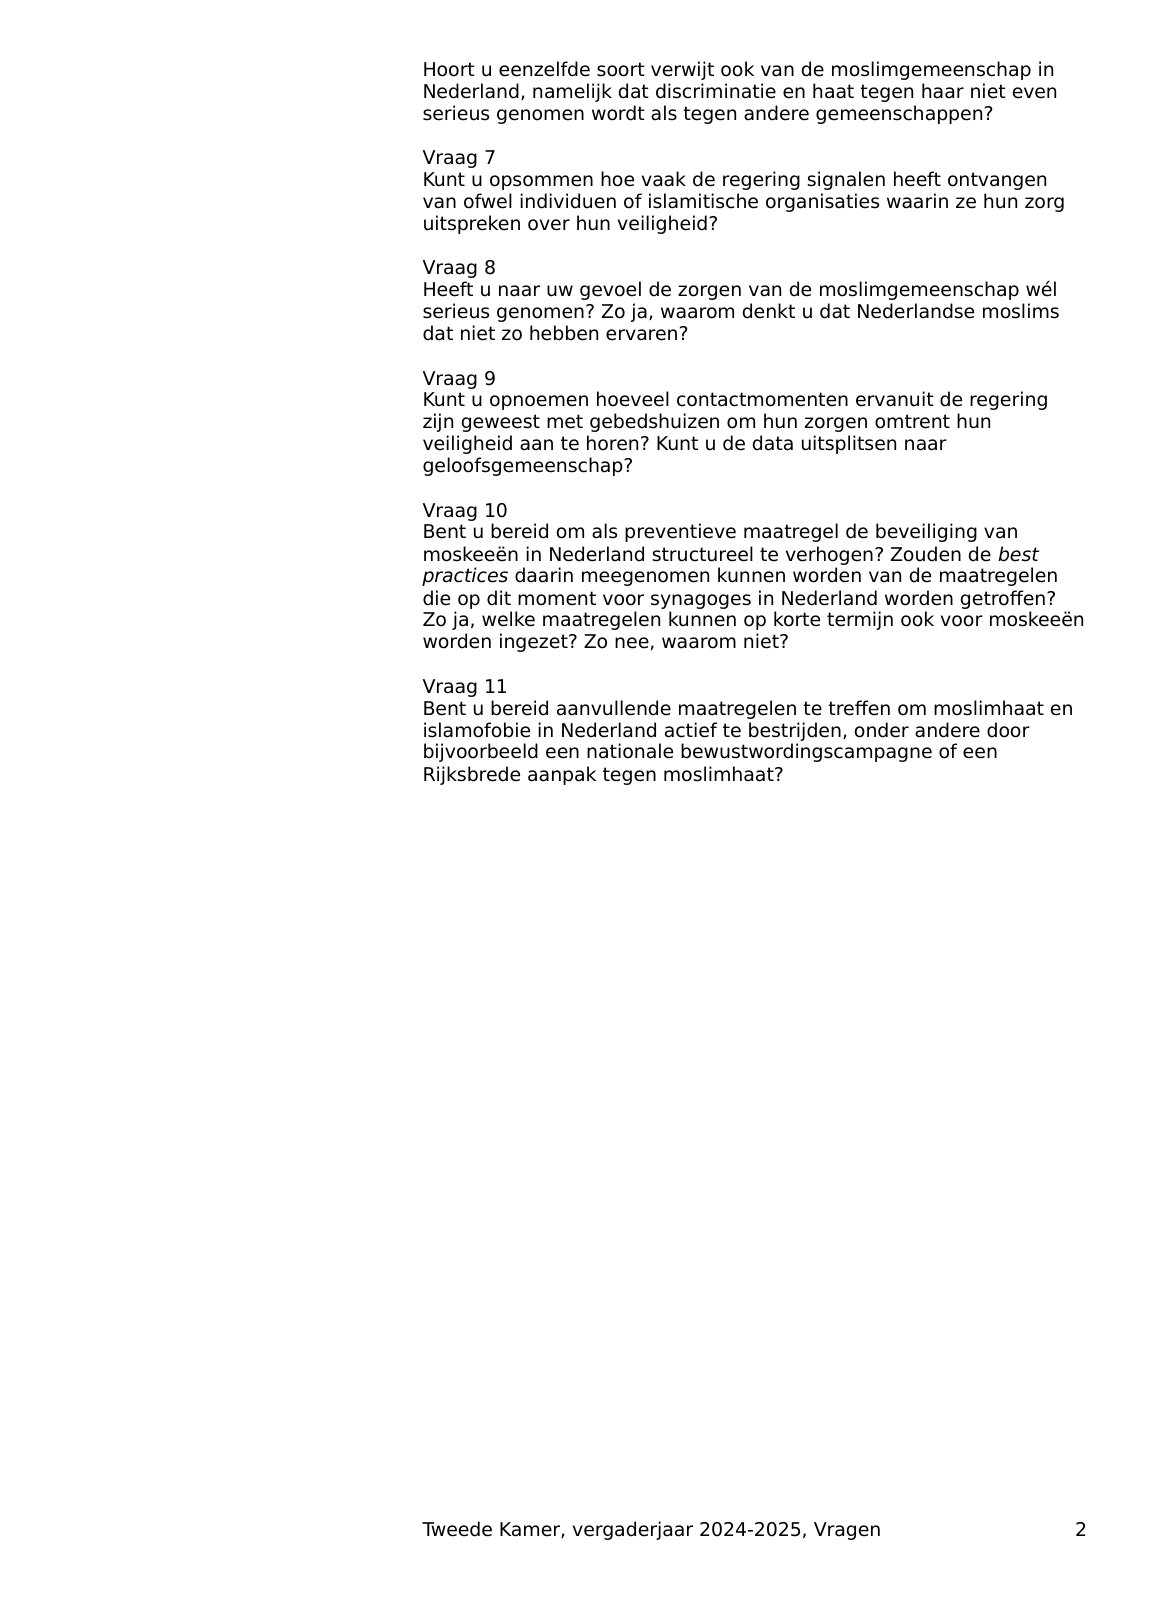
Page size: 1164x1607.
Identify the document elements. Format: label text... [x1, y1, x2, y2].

text Vraag 7 [422, 147, 1087, 169]
text Bent u bereid om als preventieve maatregel de beveiliging van moskeeën in Nederland structureel te verhogen? Zouden de best practices daarin meegenomen kunnen worden van de maatregelen die op dit moment voor synagoges in Nederland worden getroffen? Zo ja, welke maatregelen kunnen op korte termijn ook voor moskeeën worden ingezet? Zo nee, waarom niet? [422, 521, 1087, 653]
text Vraag 11 [422, 676, 1087, 697]
text Kunt u opsommen hoe vaak de regering signalen heeft ontvangen van ofwel individuen of islamitische organisaties waarin ze hun zorg uitspreken over hun veiligheid? [422, 169, 1087, 235]
text Vraag 9 [422, 367, 1087, 389]
text Bent u bereid aanvullende maatregelen te treffen om moslimhaat en islamofobie in Nederland actief te bestrijden, onder andere door bijvoorbeeld een nationale bewustwordingscampagne of een Rijksbrede aanpak tegen moslimhaat? [422, 697, 1087, 785]
text Vraag 8 [422, 257, 1087, 279]
text Kunt u opnoemen hoeveel contactmomenten ervanuit de regering zijn geweest met gebedshuizen om hun zorgen omtrent hun veiligheid aan te horen? Kunt u de data uitsplitsen naar geloofsgemeenschap? [422, 389, 1087, 477]
text Vraag 10 [422, 499, 1087, 521]
text Hoort u eenzelfde soort verwijt ook van de moslimgemeenschap in Nederland, namelijk dat discriminatie en haat tegen haar niet even serieus genomen wordt als tegen andere gemeenschappen? [422, 59, 1087, 125]
text Heeft u naar uw gevoel de zorgen van de moslimgemeenschap wél serieus genomen? Zo ja, waarom denkt u dat Nederlandse moslims dat niet zo hebben ervaren? [422, 279, 1087, 345]
